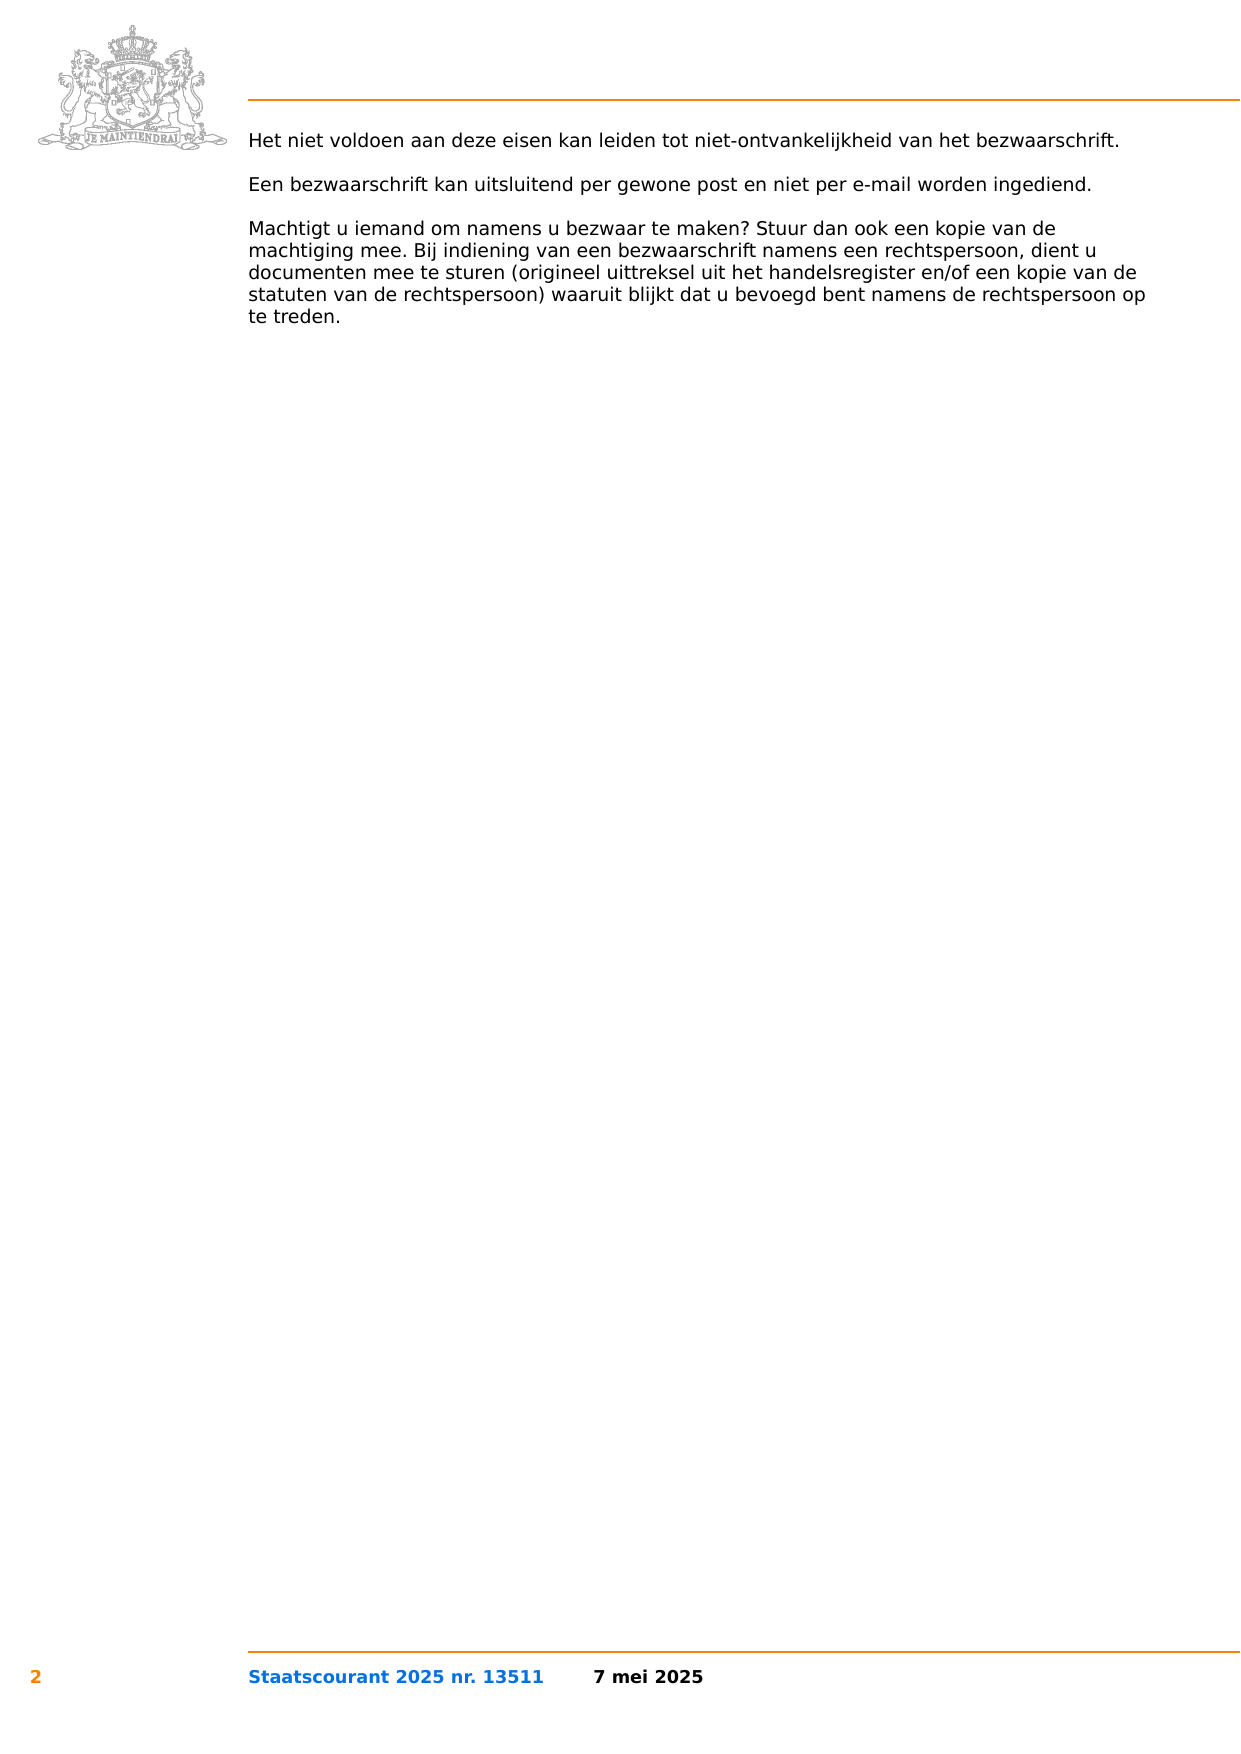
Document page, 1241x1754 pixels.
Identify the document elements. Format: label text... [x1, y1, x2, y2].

picture [38, 25, 227, 150]
text Een bezwaarschrift kan uitsluitend per gewone post en niet per e-mail worden ingediend. [248, 174, 1163, 196]
text Het niet voldoen aan deze eisen kan leiden tot niet-ontvankelijkheid van het bezwaarschrift. [248, 130, 1163, 152]
text Machtigt u iemand om namens u bezwaar te maken? Stuur dan ook een kopie van de machtiging mee. Bij indiening van een bezwaarschrift namens een rechtspersoon, dient u documenten mee te sturen (origineel uittreksel uit het handelsregister en/of een kopie van de statuten van de rechtspersoon) waaruit blijkt dat u bevoegd bent namens de rechtspersoon op te treden. [248, 218, 1163, 327]
